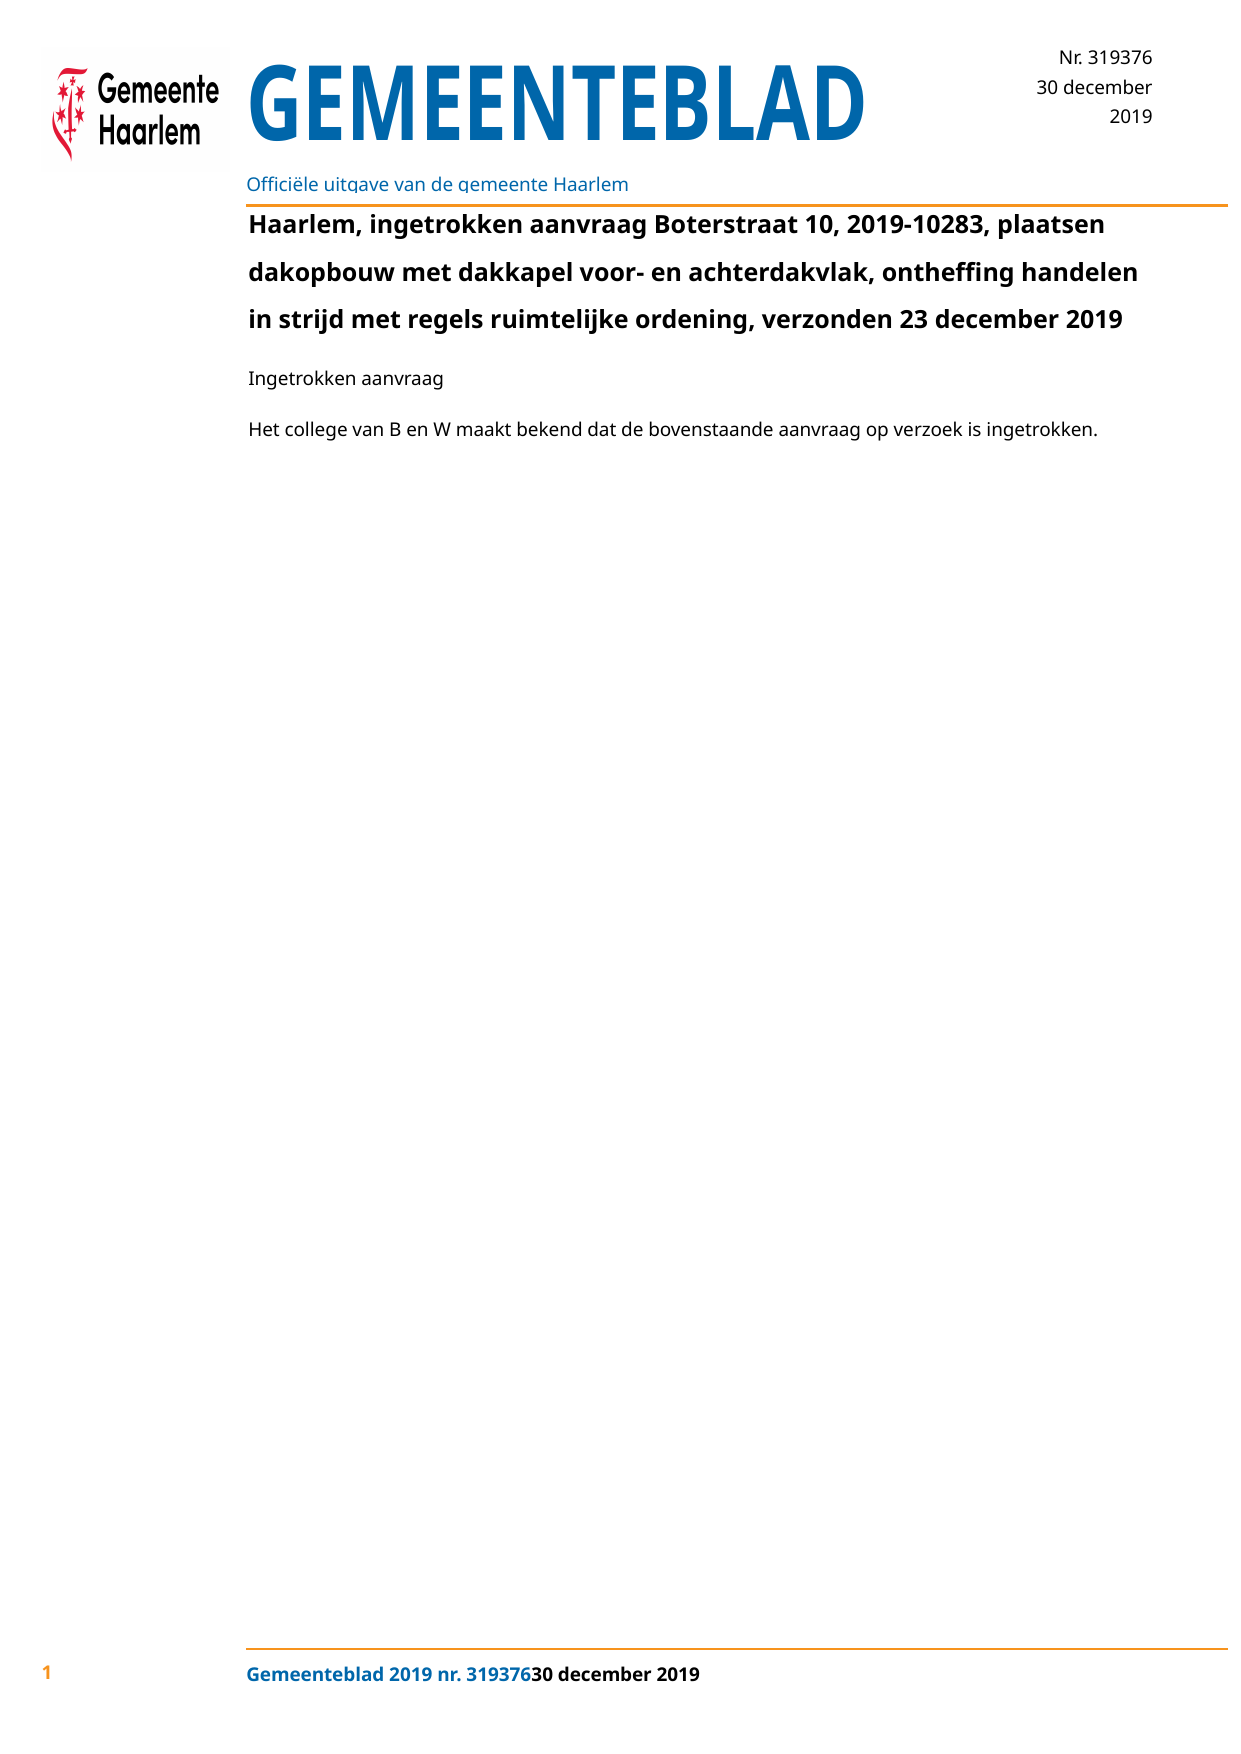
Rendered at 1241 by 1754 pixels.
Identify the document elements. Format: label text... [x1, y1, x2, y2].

text Ingetrokken aanvraag [248, 366, 1152, 391]
picture [41, 47, 231, 172]
text Het college van B en W maakt bekend dat de bovenstaande aanvraag op verzoek is ingetrokken. [248, 416, 1152, 442]
text Haarlem, ingetrokken aanvraag Boterstraat 10, 2019-10283, plaatsen dakopbouw met dakkapel voor- en achterdakvlak, ontheffing handelen in strijd met regels ruimtelijke ordening, verzonden 23 december 2019 [248, 207, 1152, 336]
